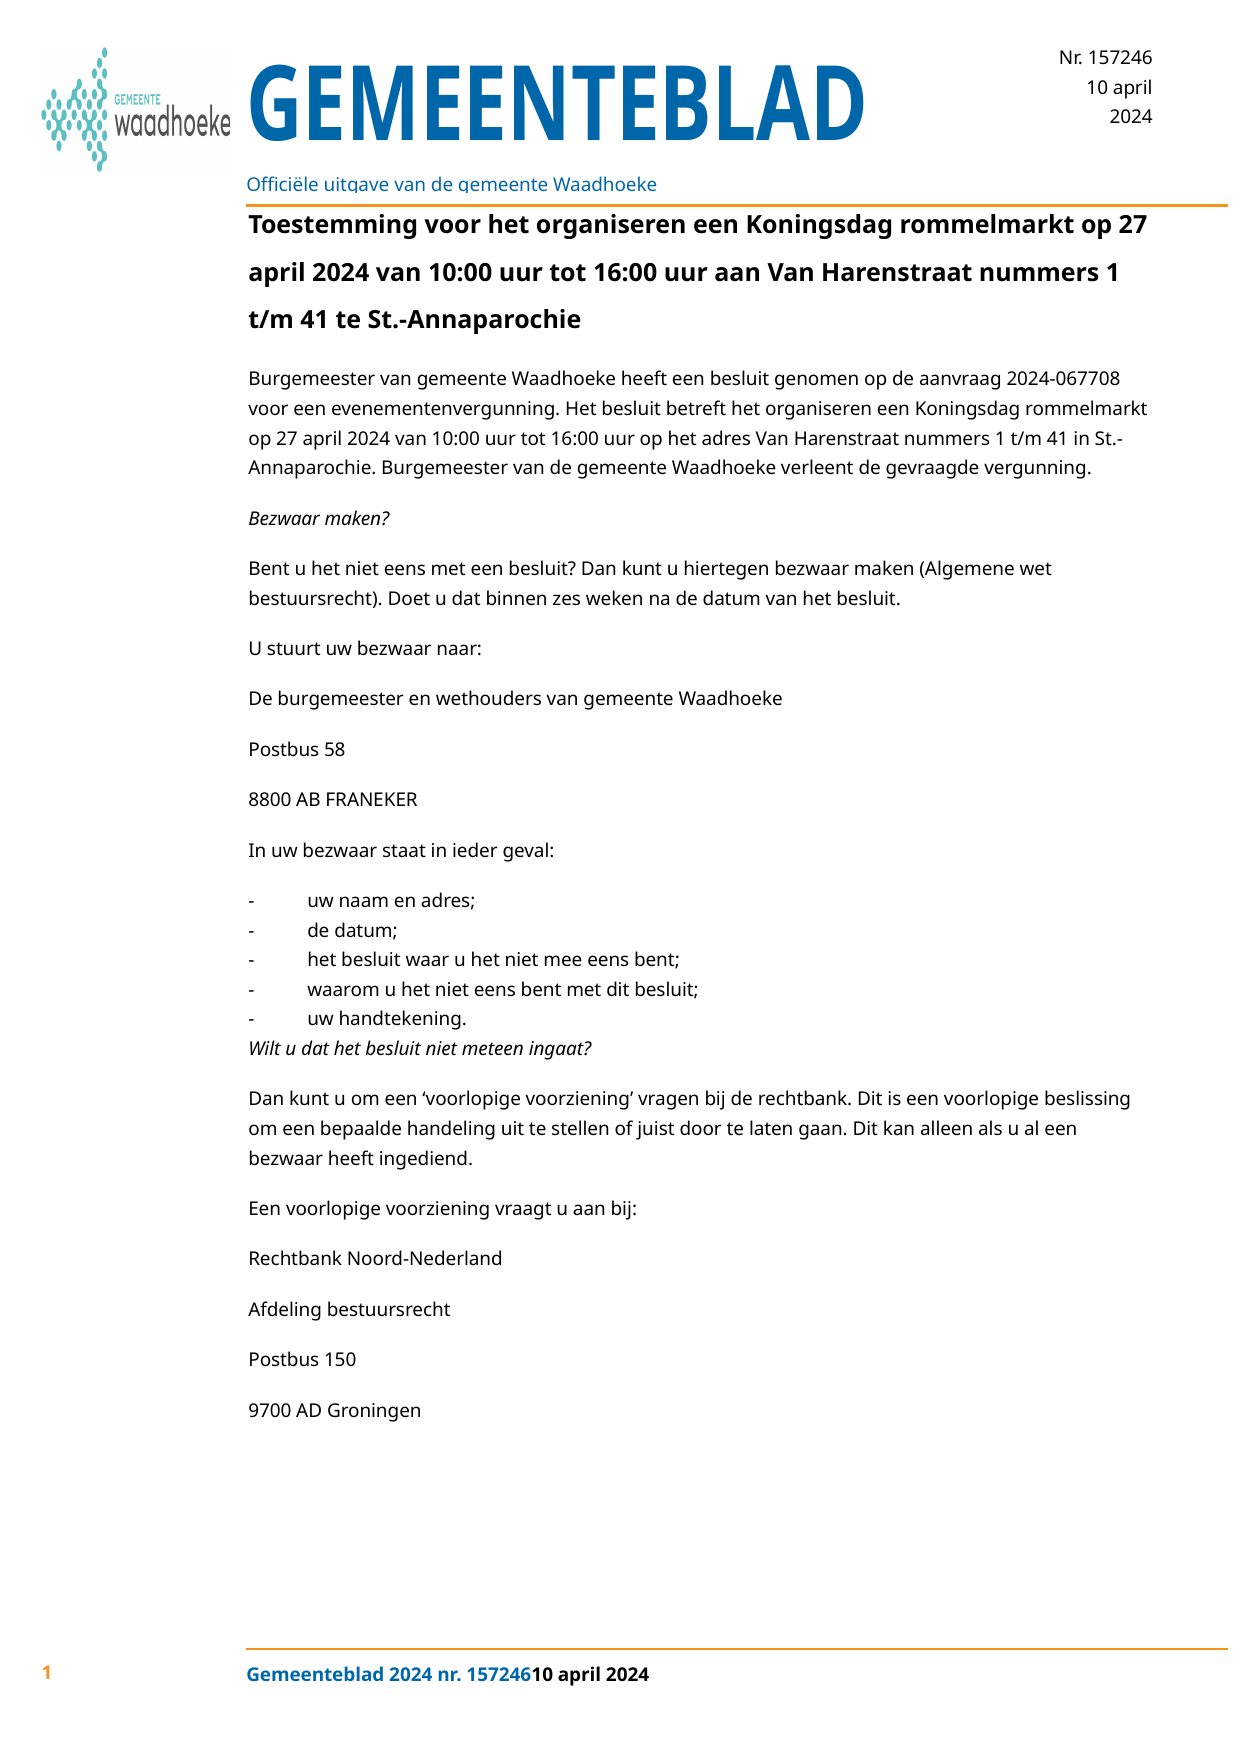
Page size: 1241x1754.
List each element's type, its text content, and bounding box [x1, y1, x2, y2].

list waarom u het niet eens bent met dit besluit; [248, 976, 1152, 1002]
text 9700 AD Groningen [248, 1397, 1152, 1422]
list uw handtekening. [248, 1006, 1152, 1031]
text 8800 AB FRANEKER [248, 786, 1152, 812]
text Een voorlopige voorziening vraagt u aan bij: [248, 1195, 1152, 1221]
text Rechtbank Noord-Nederland [248, 1246, 1152, 1271]
text Wilt u dat het besluit niet meteen ingaat? [248, 1035, 1152, 1061]
text Bent u het niet eens met een besluit? Dan kunt u hiertegen bezwaar maken (Algemene wet bestuursrecht). Doet u dat binnen zes weken na de datum van het besluit. [248, 555, 1152, 610]
text De burgemeester en wethouders van gemeente Waadhoeke [248, 686, 1152, 711]
list uw naam en adres; [248, 887, 1152, 913]
text U stuurt uw bezwaar naar: [248, 635, 1152, 661]
text Dan kunt u om een ‘voorlopige voorziening’ vragen bij de rechtbank. Dit is een voorlopige beslissing om een bepaalde handeling uit te stellen of juist door te laten gaan. Dit kan alleen als u al een bezwaar heeft ingediend. [248, 1086, 1152, 1170]
text In uw bezwaar staat in ieder geval: [248, 837, 1152, 862]
picture [41, 47, 231, 172]
list het besluit waar u het niet mee eens bent; [248, 946, 1152, 972]
text Afdeling bestuursrecht [248, 1296, 1152, 1322]
text Burgemeester van gemeente Waadhoeke heeft een besluit genomen op de aanvraag 2024-067708 voor een evenementenvergunning. Het besluit betreft het organiseren een Koningsdag rommelmarkt op 27 april 2024 van 10:00 uur tot 16:00 uur op het adres Van Harenstraat nummers 1 t/m 41 in St.-Annaparochie. Burgemeester van de gemeente Waadhoeke verleent de gevraagde vergunning. [248, 366, 1152, 480]
text Toestemming voor het organiseren een Koningsdag rommelmarkt op 27 april 2024 van 10:00 uur tot 16:00 uur aan Van Harenstraat nummers 1 t/m 41 te St.-Annaparochie [248, 207, 1152, 336]
text Postbus 58 [248, 736, 1152, 762]
text Bezwaar maken? [248, 505, 1152, 530]
list de datum; [248, 917, 1152, 942]
text Postbus 150 [248, 1346, 1152, 1372]
